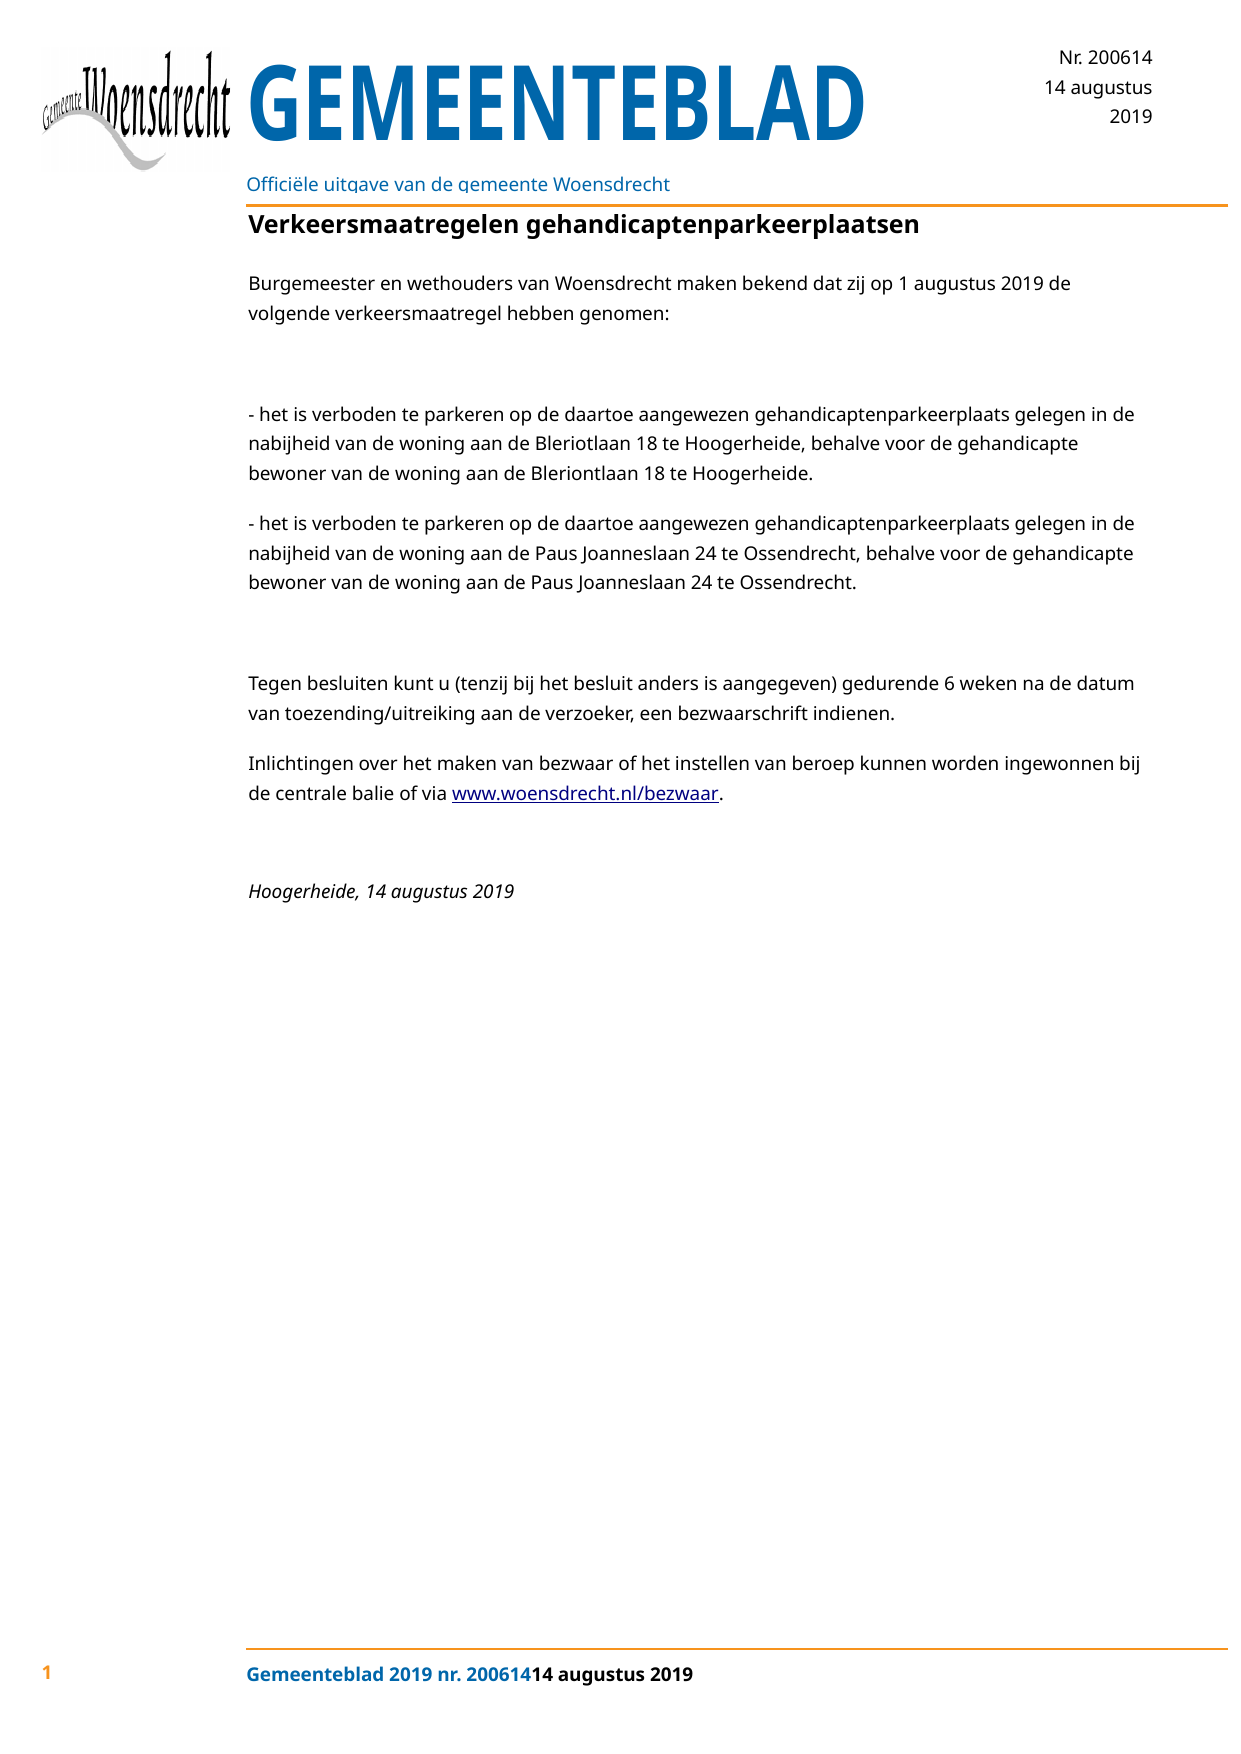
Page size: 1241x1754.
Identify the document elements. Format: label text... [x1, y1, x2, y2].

text Burgemeester en wethouders van Woensdrecht maken bekend dat zij op 1 augustus 2019 de volgende verkeersmaatregel hebben genomen: [248, 270, 1152, 326]
text - het is verboden te parkeren op de daartoe aangewezen gehandicaptenparkeerplaats gelegen in de nabijheid van de woning aan de Bleriotlaan 18 te Hoogerheide, behalve voor de gehandicapte bewoner van de woning aan de Bleriontlaan 18 te Hoogerheide. [248, 401, 1152, 486]
text Tegen besluiten kunt u (tenzij bij het besluit anders is aangegeven) gedurende 6 weken na de datum van toezending/uitreiking aan de verzoeker, een bezwaarschrift indienen. [248, 670, 1152, 726]
text Verkeersmaatregelen gehandicaptenparkeerplaatsen [248, 207, 1152, 241]
text - het is verboden te parkeren op de daartoe aangewezen gehandicaptenparkeerplaats gelegen in de nabijheid van de woning aan de Paus Joanneslaan 24 te Ossendrecht, behalve voor de gehandicapte bewoner van de woning aan de Paus Joanneslaan 24 te Ossendrecht. [248, 510, 1152, 595]
text Inlichtingen over het maken van bezwaar of het instellen van beroep kunnen worden ingewonnen bij de centrale balie of via www.woensdrecht.nl/bezwaar. [248, 750, 1152, 806]
picture [41, 47, 231, 172]
text Hoogerheide, 14 augustus 2019 [248, 878, 1152, 904]
